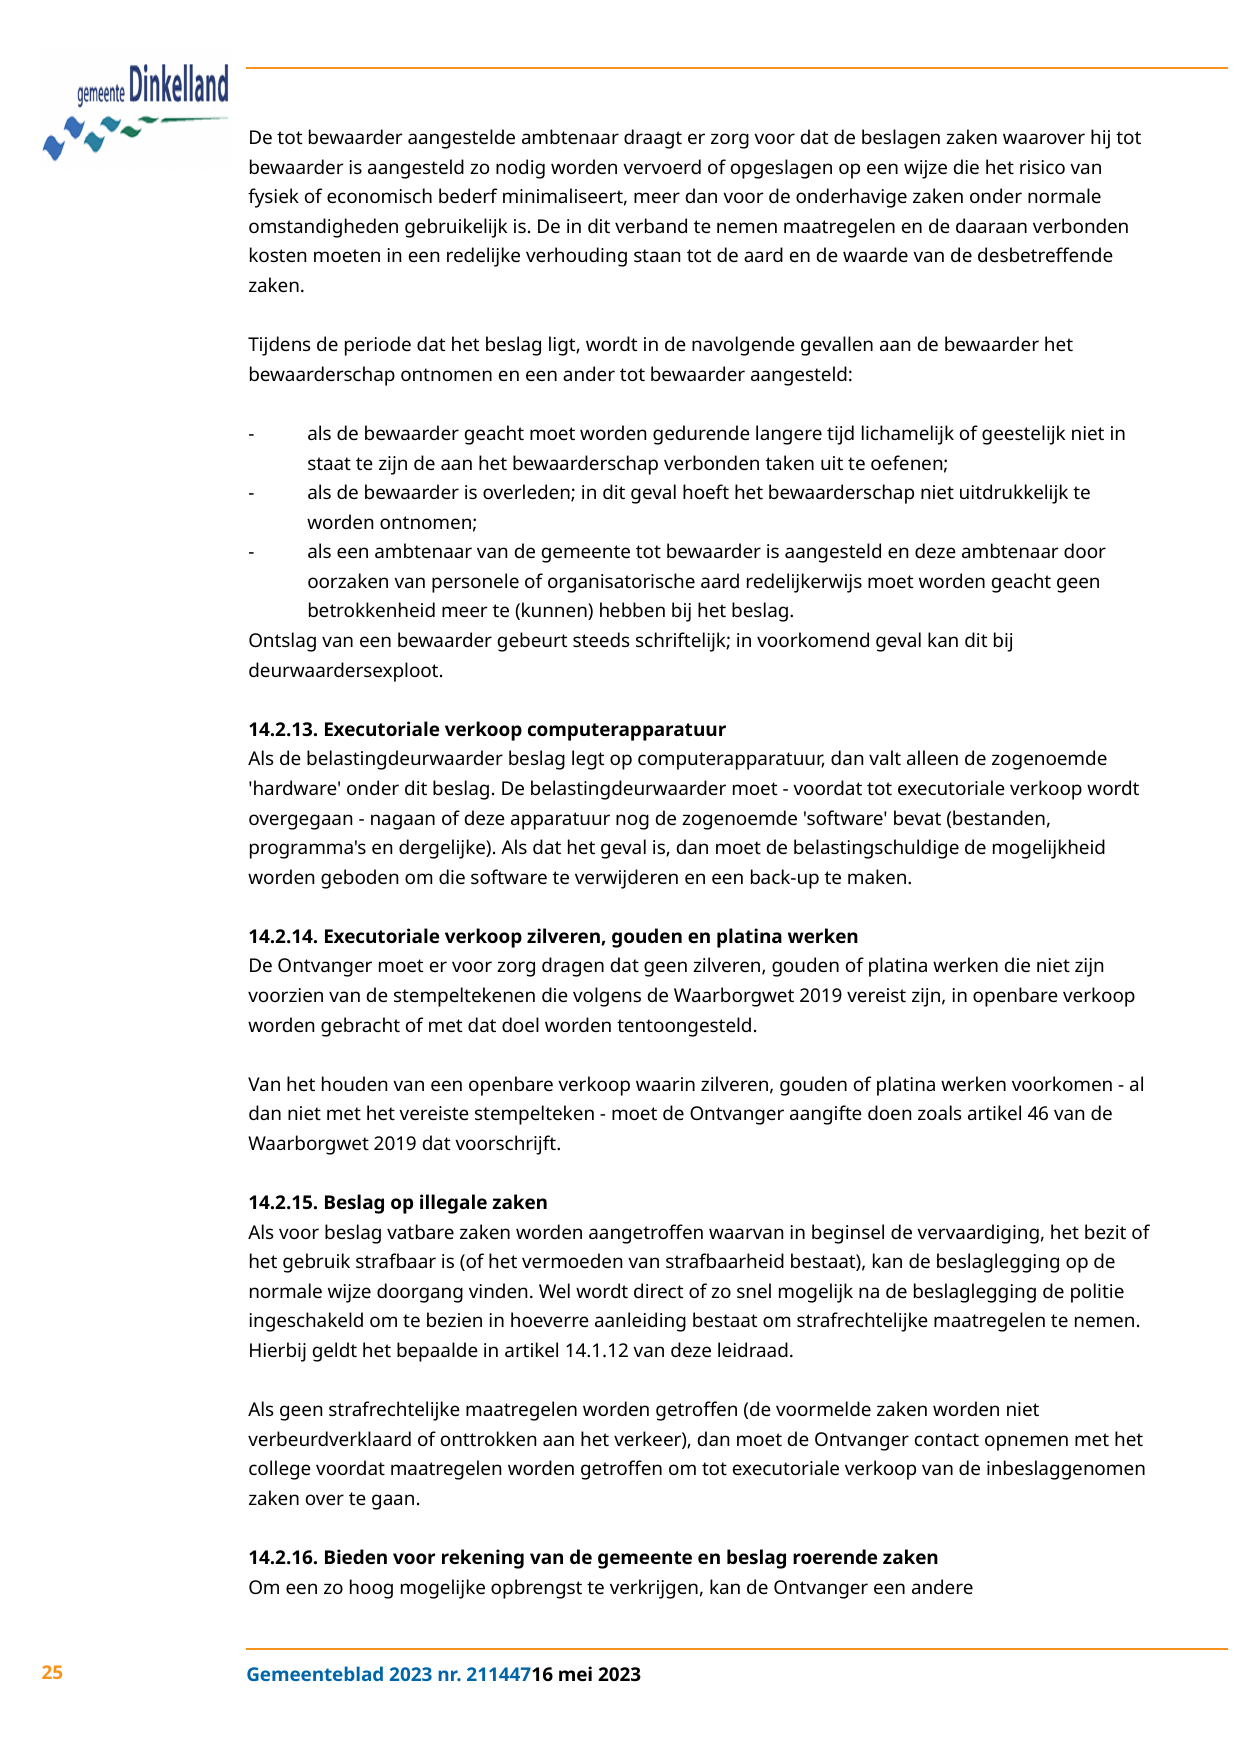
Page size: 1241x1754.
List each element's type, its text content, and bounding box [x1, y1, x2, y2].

text Tijdens de periode dat het beslag ligt, wordt in de navolgende gevallen aan de bewaarder het bewaarderschap ontnomen en een ander tot bewaarder aangesteld: [248, 331, 1152, 387]
list als de bewaarder is overleden; in dit geval hoeft het bewaarderschap niet uitdrukkelijk te worden ontnomen; [248, 479, 1152, 535]
text 14.2.15. Beslag op illegale zaken [248, 1189, 1152, 1215]
text 14.2.13. Executoriale verkoop computerapparatuur [248, 716, 1152, 742]
text Van het houden van een openbare verkoop waarin zilveren, gouden of platina werken voorkomen - al dan niet met het vereiste stempelteken - moet de Ontvanger aangifte doen zoals artikel 46 van de Waarborgwet 2019 dat voorschrijft. [248, 1071, 1152, 1156]
text Als voor beslag vatbare zaken worden aangetroffen waarvan in beginsel de vervaardiging, het bezit of het gebruik strafbaar is (of het vermoeden van strafbaarheid bestaat), kan de beslaglegging op de normale wijze doorgang vinden. Wel wordt direct of zo snel mogelijk na de beslaglegging de politie ingeschakeld om te bezien in hoeverre aanleiding bestaat om strafrechtelijke maatregelen te nemen. Hierbij geldt het bepaalde in artikel 14.1.12 van deze leidraad. [248, 1219, 1152, 1363]
text De tot bewaarder aangestelde ambtenaar draagt er zorg voor dat de beslagen zaken waarover hij tot bewaarder is aangesteld zo nodig worden vervoerd of opgeslagen op een wijze die het risico van fysiek of economisch bederf minimaliseert, meer dan voor de onderhavige zaken onder normale omstandigheden gebruikelijk is. De in dit verband te nemen maatregelen en de daaraan verbonden kosten moeten in een redelijke verhouding staan tot de aard en de waarde van de desbetreffende zaken. [248, 124, 1152, 298]
text Als geen strafrechtelijke maatregelen worden getroffen (de voormelde zaken worden niet verbeurdverklaard of onttrokken aan het verkeer), dan moet de Ontvanger contact opnemen met het college voordat maatregelen worden getroffen om tot executoriale verkoop van de inbeslaggenomen zaken over te gaan. [248, 1396, 1152, 1511]
text De Ontvanger moet er voor zorg dragen dat geen zilveren, gouden of platina werken die niet zijn voorzien van de stempeltekenen die volgens de Waarborgwet 2019 vereist zijn, in openbare verkoop worden gebracht of met dat doel worden tentoongesteld. [248, 953, 1152, 1038]
text Als de belastingdeurwaarder beslag legt op computerapparatuur, dan valt alleen de zogenoemde 'hardware' onder dit beslag. De belastingdeurwaarder moet - voordat tot executoriale verkoop wordt overgegaan - nagaan of deze apparatuur nog de zogenoemde 'software' bevat (bestanden, programma's en dergelijke). Als dat het geval is, dan moet de belastingschuldige de mogelijkheid worden geboden om die software te verwijderen en een back-up te maken. [248, 746, 1152, 890]
text 14.2.14. Executoriale verkoop zilveren, gouden en platina werken [248, 923, 1152, 949]
text 14.2.16. Bieden voor rekening van de gemeente en beslag roerende zaken [248, 1544, 1152, 1570]
text Om een zo hoog mogelijke opbrengst te verkrijgen, kan de Ontvanger een andere [248, 1574, 1152, 1600]
list als een ambtenaar van de gemeente tot bewaarder is aangesteld en deze ambtenaar door oorzaken van personele of organisatorische aard redelijkerwijs moet worden geacht geen betrokkenheid meer te (kunnen) hebben bij het beslag. [248, 538, 1152, 623]
text Ontslag van een bewaarder gebeurt steeds schriftelijk; in voorkomend geval kan dit bij deurwaardersexploot. [248, 627, 1152, 683]
list als de bewaarder geacht moet worden gedurende langere tijd lichamelijk of geestelijk niet in staat te zijn de aan het bewaarderschap verbonden taken uit te oefenen; [248, 420, 1152, 476]
picture [41, 47, 231, 172]
